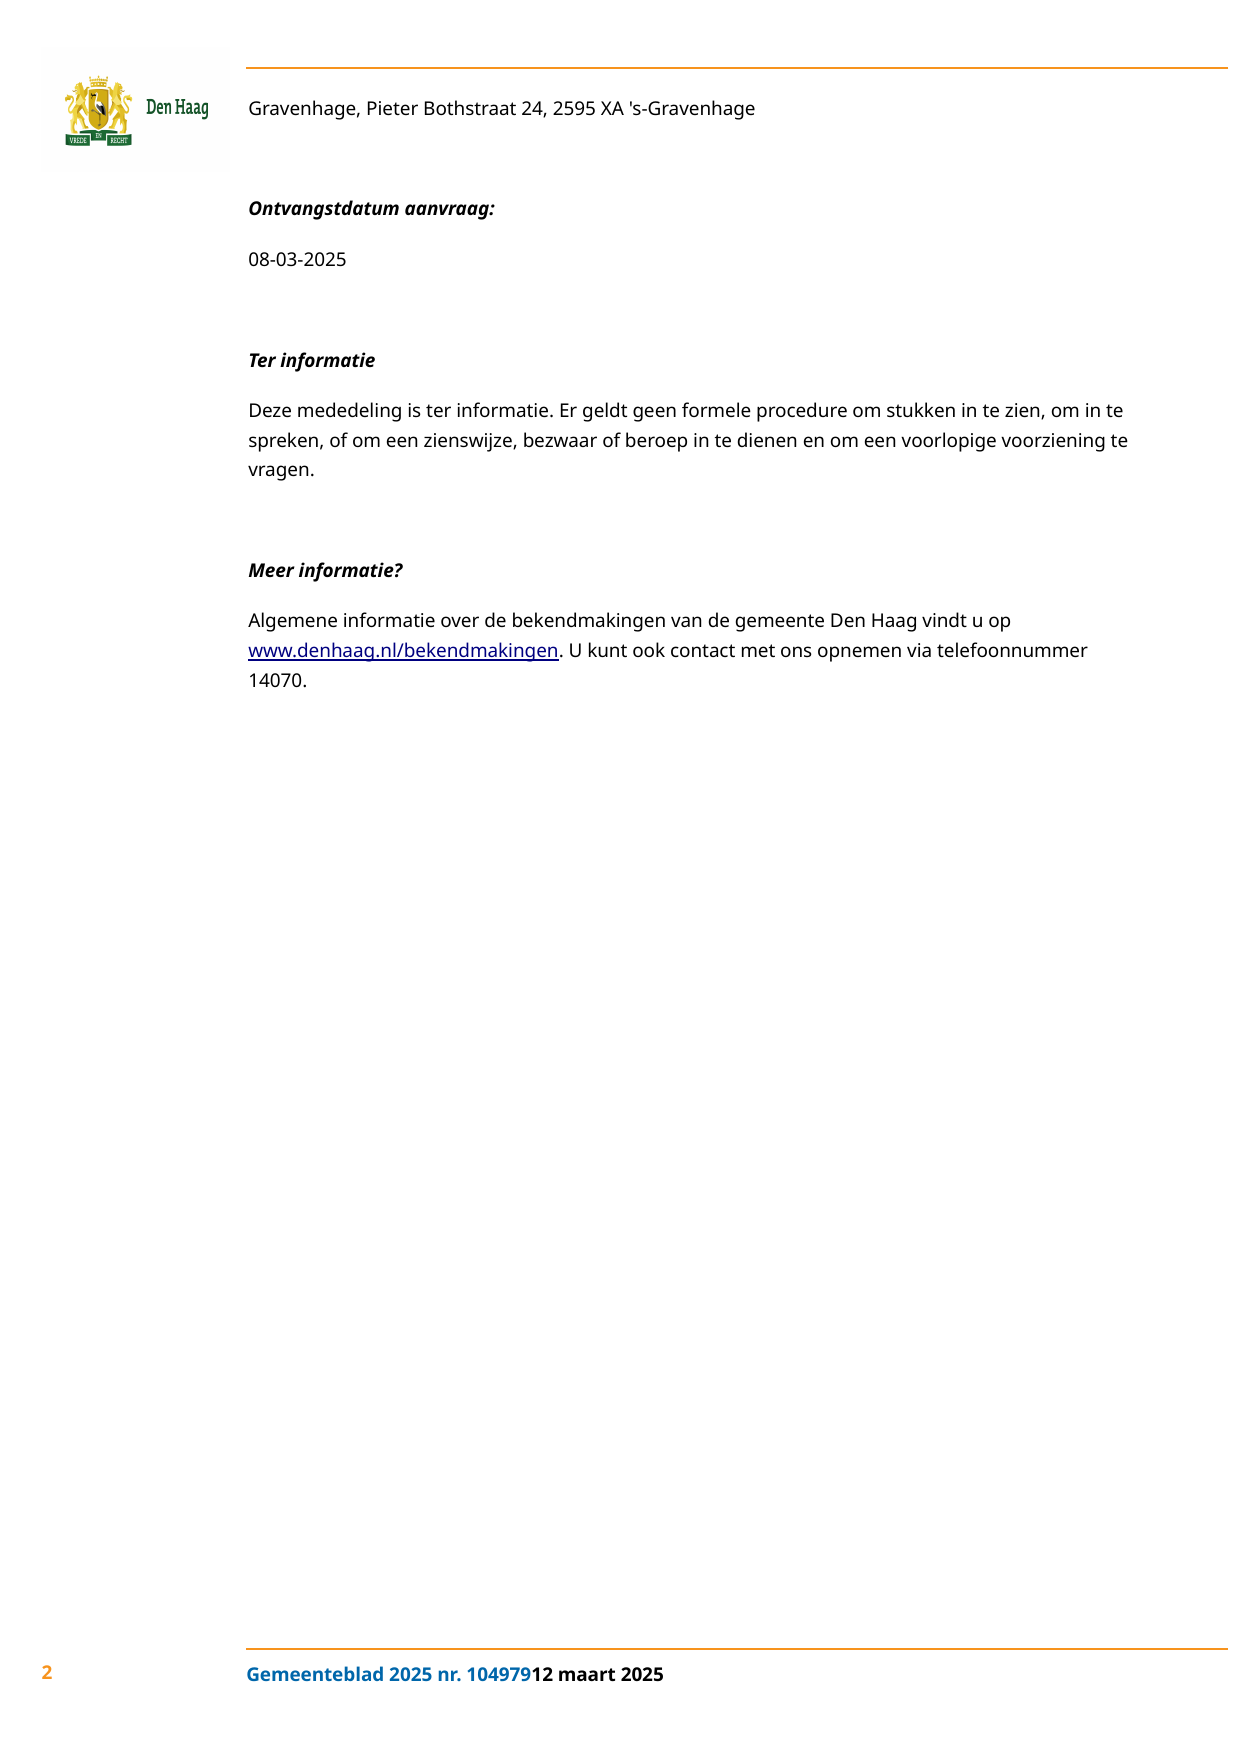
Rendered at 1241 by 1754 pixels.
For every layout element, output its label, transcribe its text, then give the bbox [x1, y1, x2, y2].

text Meer informatie? [248, 557, 1152, 583]
text Algemene informatie over de bekendmakingen van de gemeente Den Haag vindt u op www.denhaag.nl/bekendmakingen. U kunt ook contact met ons opnemen via telefoonnummer 14070. [248, 608, 1152, 693]
picture [41, 47, 231, 172]
text Deze mededeling is ter informatie. Er geldt geen formele procedure om stukken in te zien, om in te spreken, of om een zienswijze, bezwaar of beroep in te dienen en om een voorlopige voorziening te vragen. [248, 397, 1152, 482]
text Gravenhage, Pieter Bothstraat 24, 2595 XA 's-Gravenhage [248, 95, 1152, 121]
text Ontvangstdatum aanvraag: [248, 196, 1152, 221]
text Ter informatie [248, 347, 1152, 373]
text 08-03-2025 [248, 246, 1152, 272]
